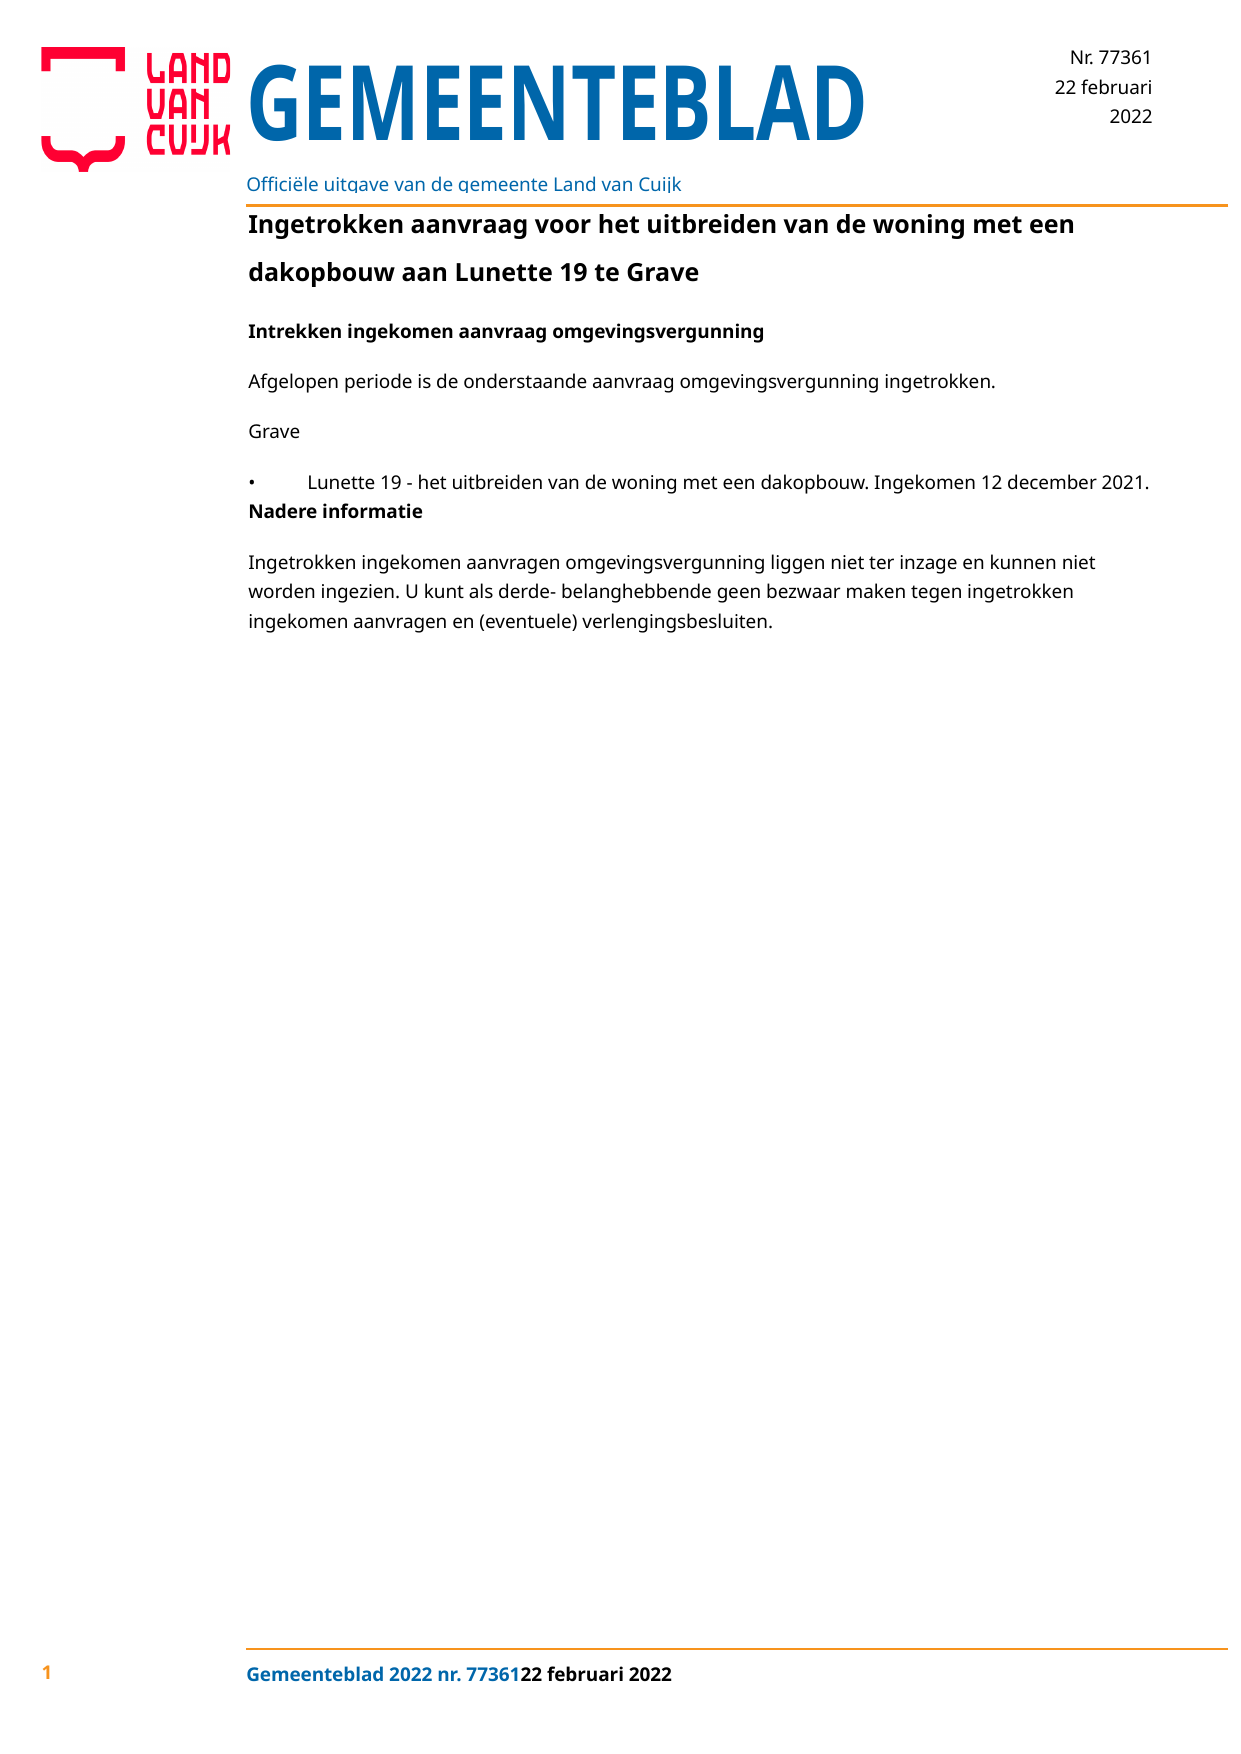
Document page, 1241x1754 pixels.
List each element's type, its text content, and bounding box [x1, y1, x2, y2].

text Ingetrokken aanvraag voor het uitbreiden van de woning met een dakopbouw aan Lunette 19 te Grave [248, 207, 1152, 288]
text Grave [248, 419, 1152, 444]
picture [41, 47, 231, 172]
text Afgelopen periode is de onderstaande aanvraag omgevingsvergunning ingetrokken. [248, 368, 1152, 394]
text Intrekken ingekomen aanvraag omgevingsvergunning [248, 318, 1152, 344]
text Nadere informatie [248, 499, 1152, 524]
text Ingetrokken ingekomen aanvragen omgevingsvergunning liggen niet ter inzage en kunnen niet worden ingezien. U kunt als derde- belanghebbende geen bezwaar maken tegen ingetrokken ingekomen aanvragen en (eventuele) verlengingsbesluiten. [248, 549, 1152, 634]
list Lunette 19 - het uitbreiden van de woning met een dakopbouw. Ingekomen 12 december 2021. [248, 469, 1152, 495]
